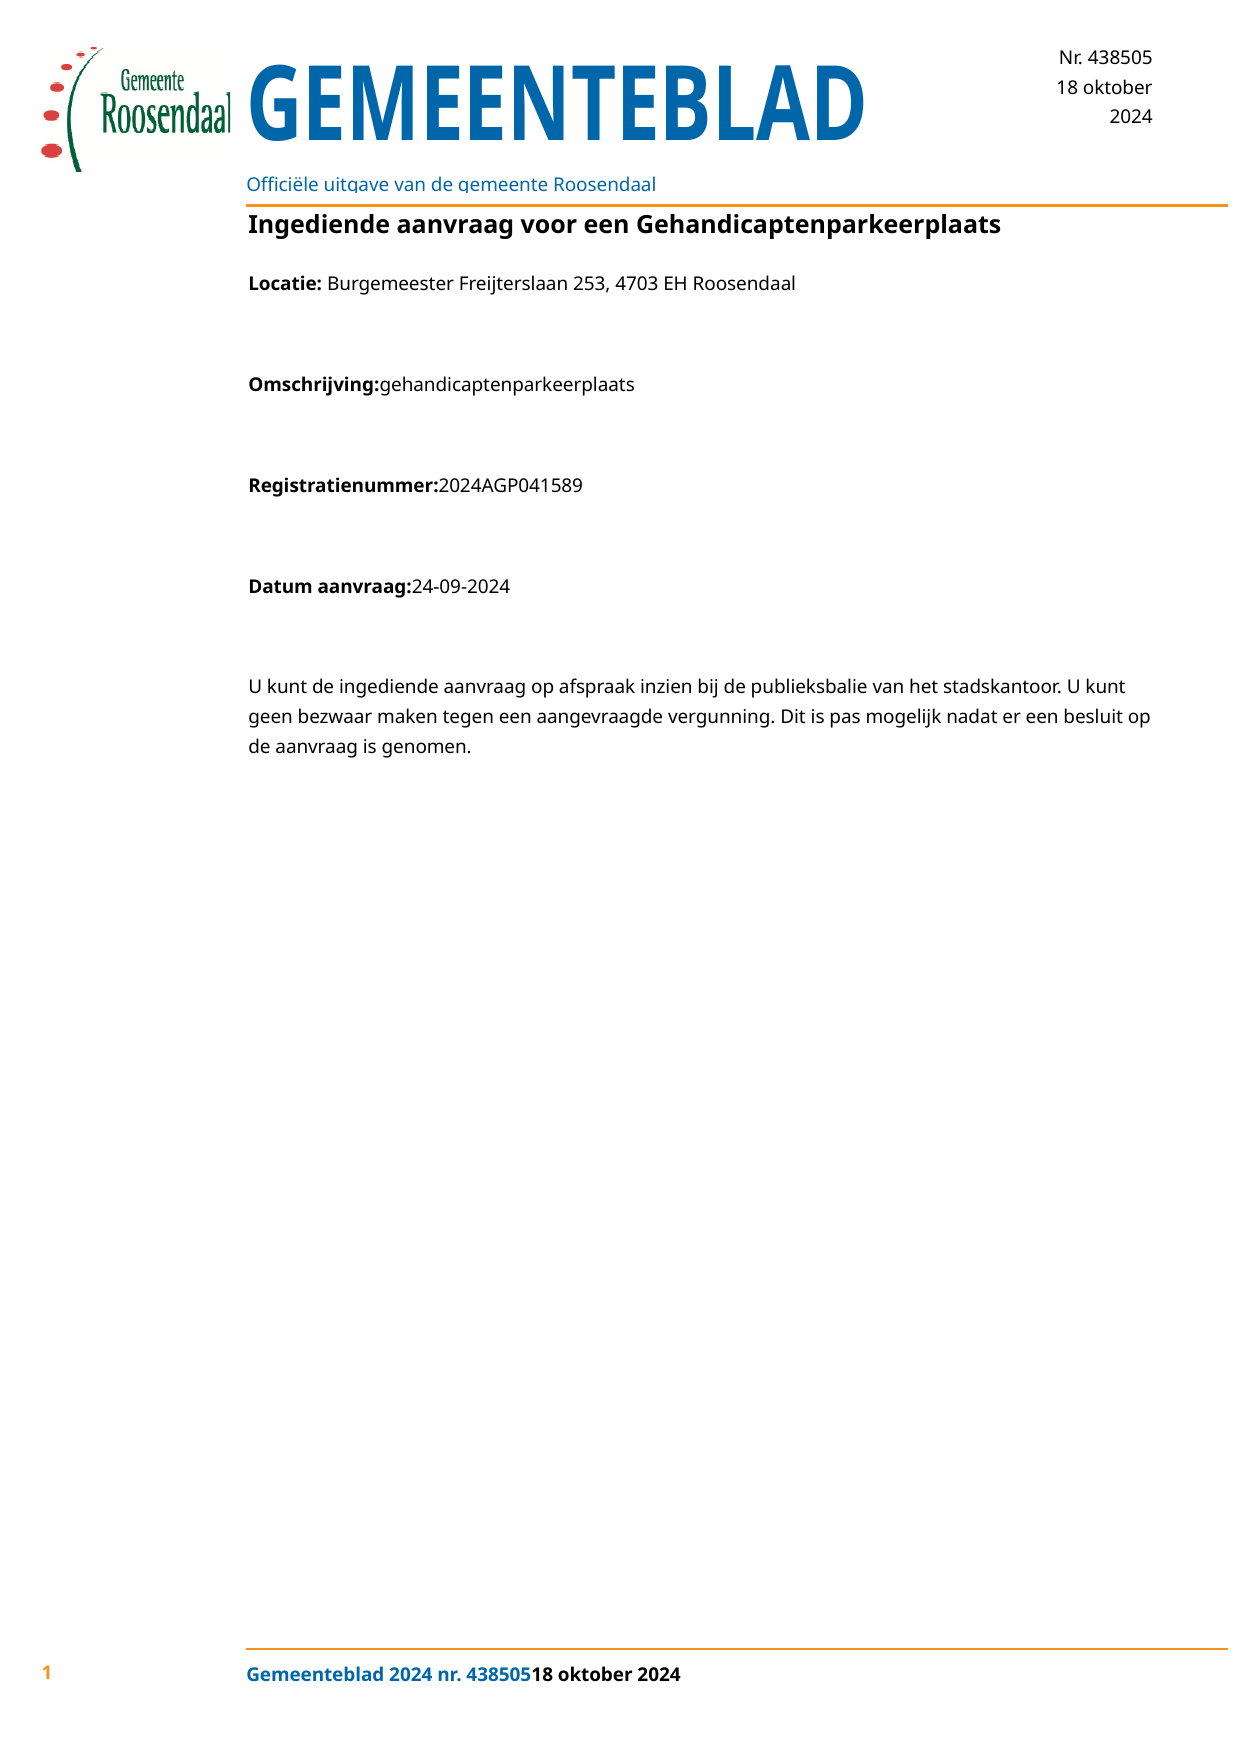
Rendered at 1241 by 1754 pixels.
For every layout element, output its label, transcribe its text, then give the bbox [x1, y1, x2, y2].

text Locatie: Burgemeester Freijterslaan 253, 4703 EH Roosendaal [248, 270, 1152, 296]
text Omschrijving:gehandicaptenparkeerplaats [248, 371, 1152, 397]
text Ingediende aanvraag voor een Gehandicaptenparkeerplaats [248, 207, 1152, 241]
text U kunt de ingediende aanvraag op afspraak inzien bij de publieksbalie van het stadskantoor. U kunt geen bezwaar maken tegen een aangevraagde vergunning. Dit is pas mogelijk nadat er een besluit op de aanvraag is genomen. [248, 674, 1152, 758]
text Registratienummer:2024AGP041589 [248, 472, 1152, 498]
picture [41, 47, 231, 172]
text Datum aanvraag:24-09-2024 [248, 573, 1152, 598]
